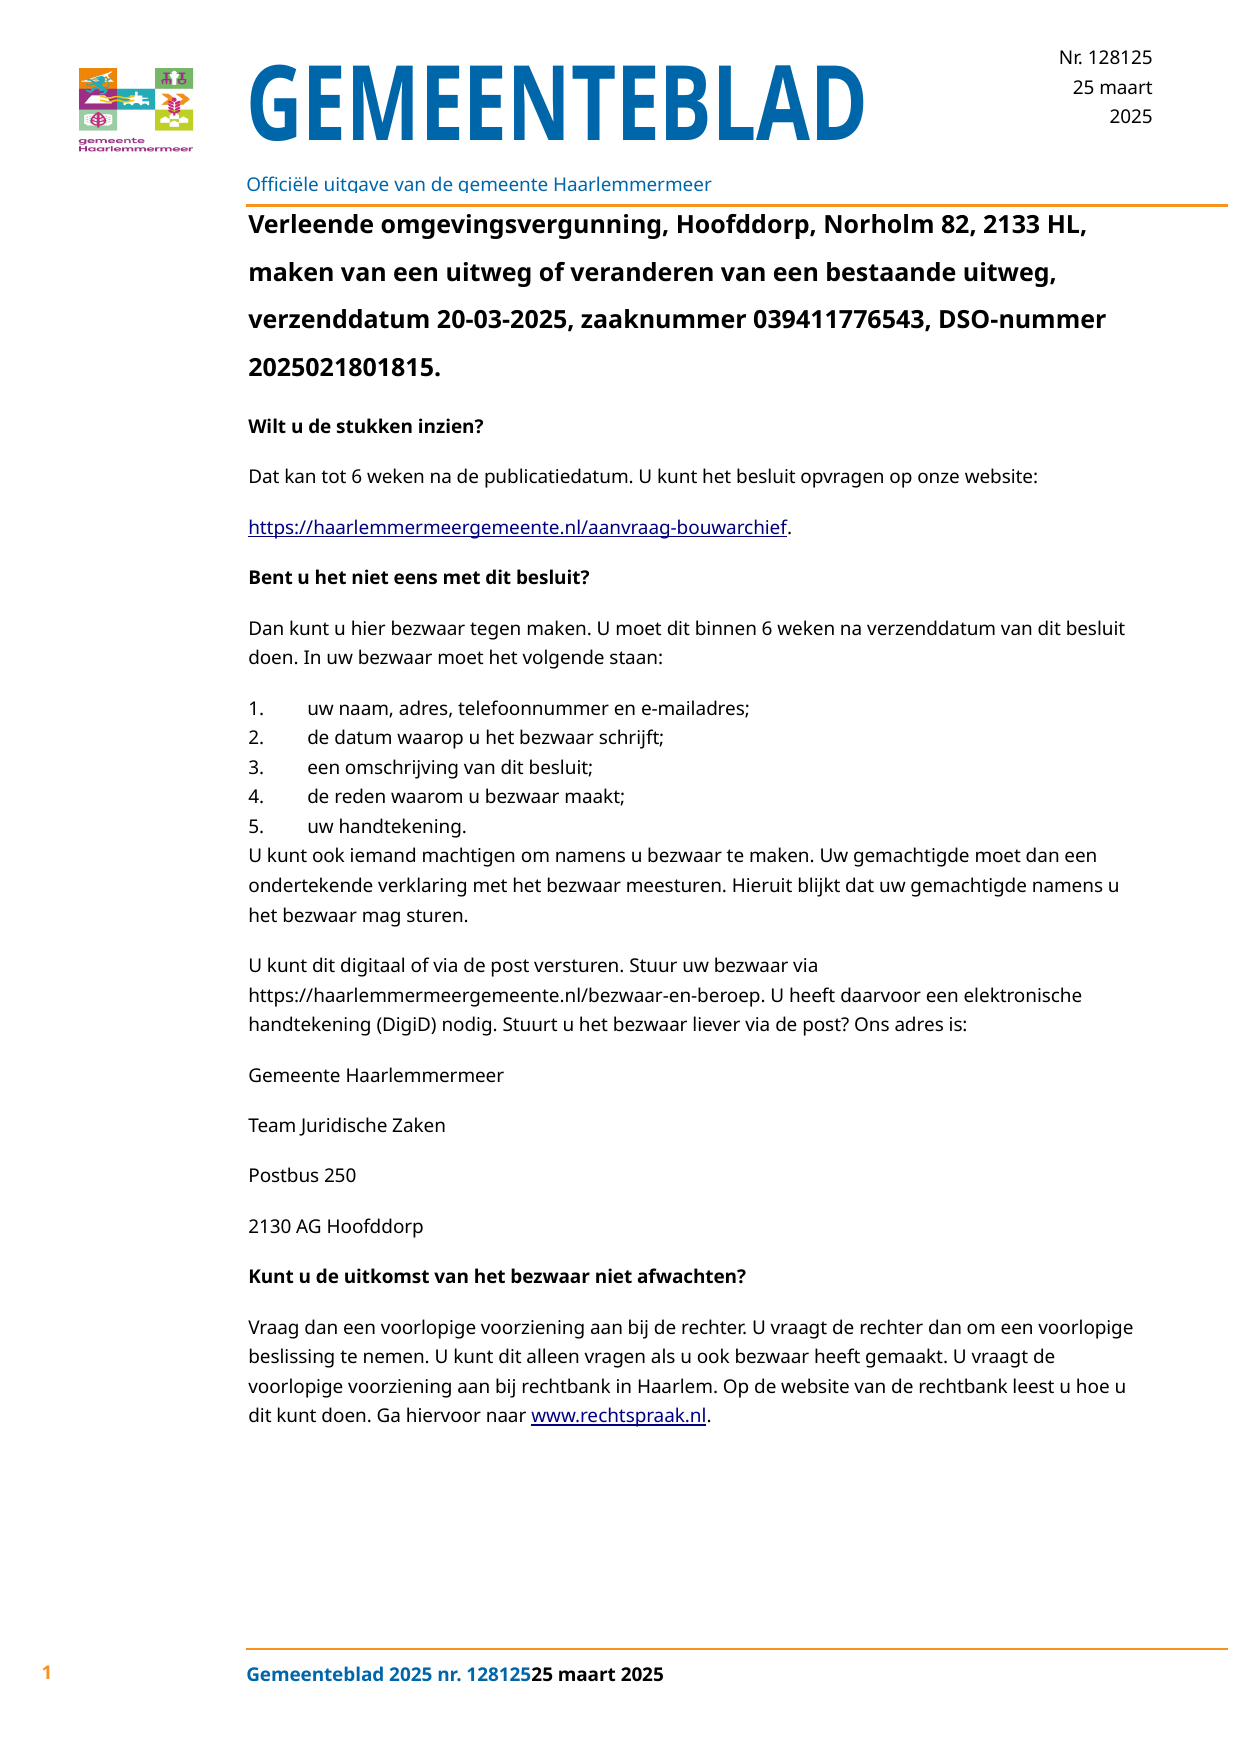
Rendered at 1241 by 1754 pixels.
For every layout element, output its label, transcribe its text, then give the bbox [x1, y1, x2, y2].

text Bent u het niet eens met dit besluit? [248, 564, 1152, 590]
list een omschrijving van dit besluit; [248, 754, 1152, 780]
text Kunt u de uitkomst van het bezwaar niet afwachten? [248, 1263, 1152, 1289]
text https://haarlemmermeergemeente.nl/aanvraag-bouwarchief. [248, 514, 1152, 540]
text Postbus 250 [248, 1163, 1152, 1188]
text Vraag dan een voorlopige voorziening aan bij de rechter. U vraagt de rechter dan om een voorlopige beslissing te nemen. U kunt dit alleen vragen als u ook bezwaar heeft gemaakt. U vraagt de voorlopige voorziening aan bij rechtbank in Haarlem. Op de website van de rechtbank leest u hoe u dit kunt doen. Ga hiervoor naar www.rechtspraak.nl. [248, 1314, 1152, 1428]
list uw naam, adres, telefoonnummer en e-mailadres; [248, 695, 1152, 721]
text Team Juridische Zaken [248, 1112, 1152, 1138]
text Wilt u de stukken inzien? [248, 413, 1152, 439]
list uw handtekening. [248, 813, 1152, 839]
text 2130 AG Hoofddorp [248, 1213, 1152, 1239]
text Gemeente Haarlemmermeer [248, 1062, 1152, 1088]
picture [41, 47, 231, 172]
text Dat kan tot 6 weken na de publicatiedatum. U kunt het besluit opvragen op onze website: [248, 463, 1152, 489]
list de reden waarom u bezwaar maakt; [248, 783, 1152, 809]
text U kunt dit digitaal of via de post versturen. Stuur uw bezwaar via https://haarlemmermeergemeente.nl/bezwaar-en-beroep. U heeft daarvoor een elektronische handtekening (DigiD) nodig. Stuurt u het bezwaar liever via de post? Ons adres is: [248, 952, 1152, 1037]
text U kunt ook iemand machtigen om namens u bezwaar te maken. Uw gemachtigde moet dan een ondertekende verklaring met het bezwaar meesturen. Hieruit blijkt dat uw gemachtigde namens u het bezwaar mag sturen. [248, 843, 1152, 928]
text Dan kunt u hier bezwaar tegen maken. U moet dit binnen 6 weken na verzenddatum van dit besluit doen. In uw bezwaar moet het volgende staan: [248, 615, 1152, 670]
text Verleende omgevingsvergunning, Hoofddorp, Norholm 82, 2133 HL, maken van een uitweg of veranderen van een bestaande uitweg, verzenddatum 20-03-2025, zaaknummer 039411776543, DSO-nummer 2025021801815. [248, 207, 1152, 384]
list de datum waarop u het bezwaar schrijft; [248, 724, 1152, 750]
